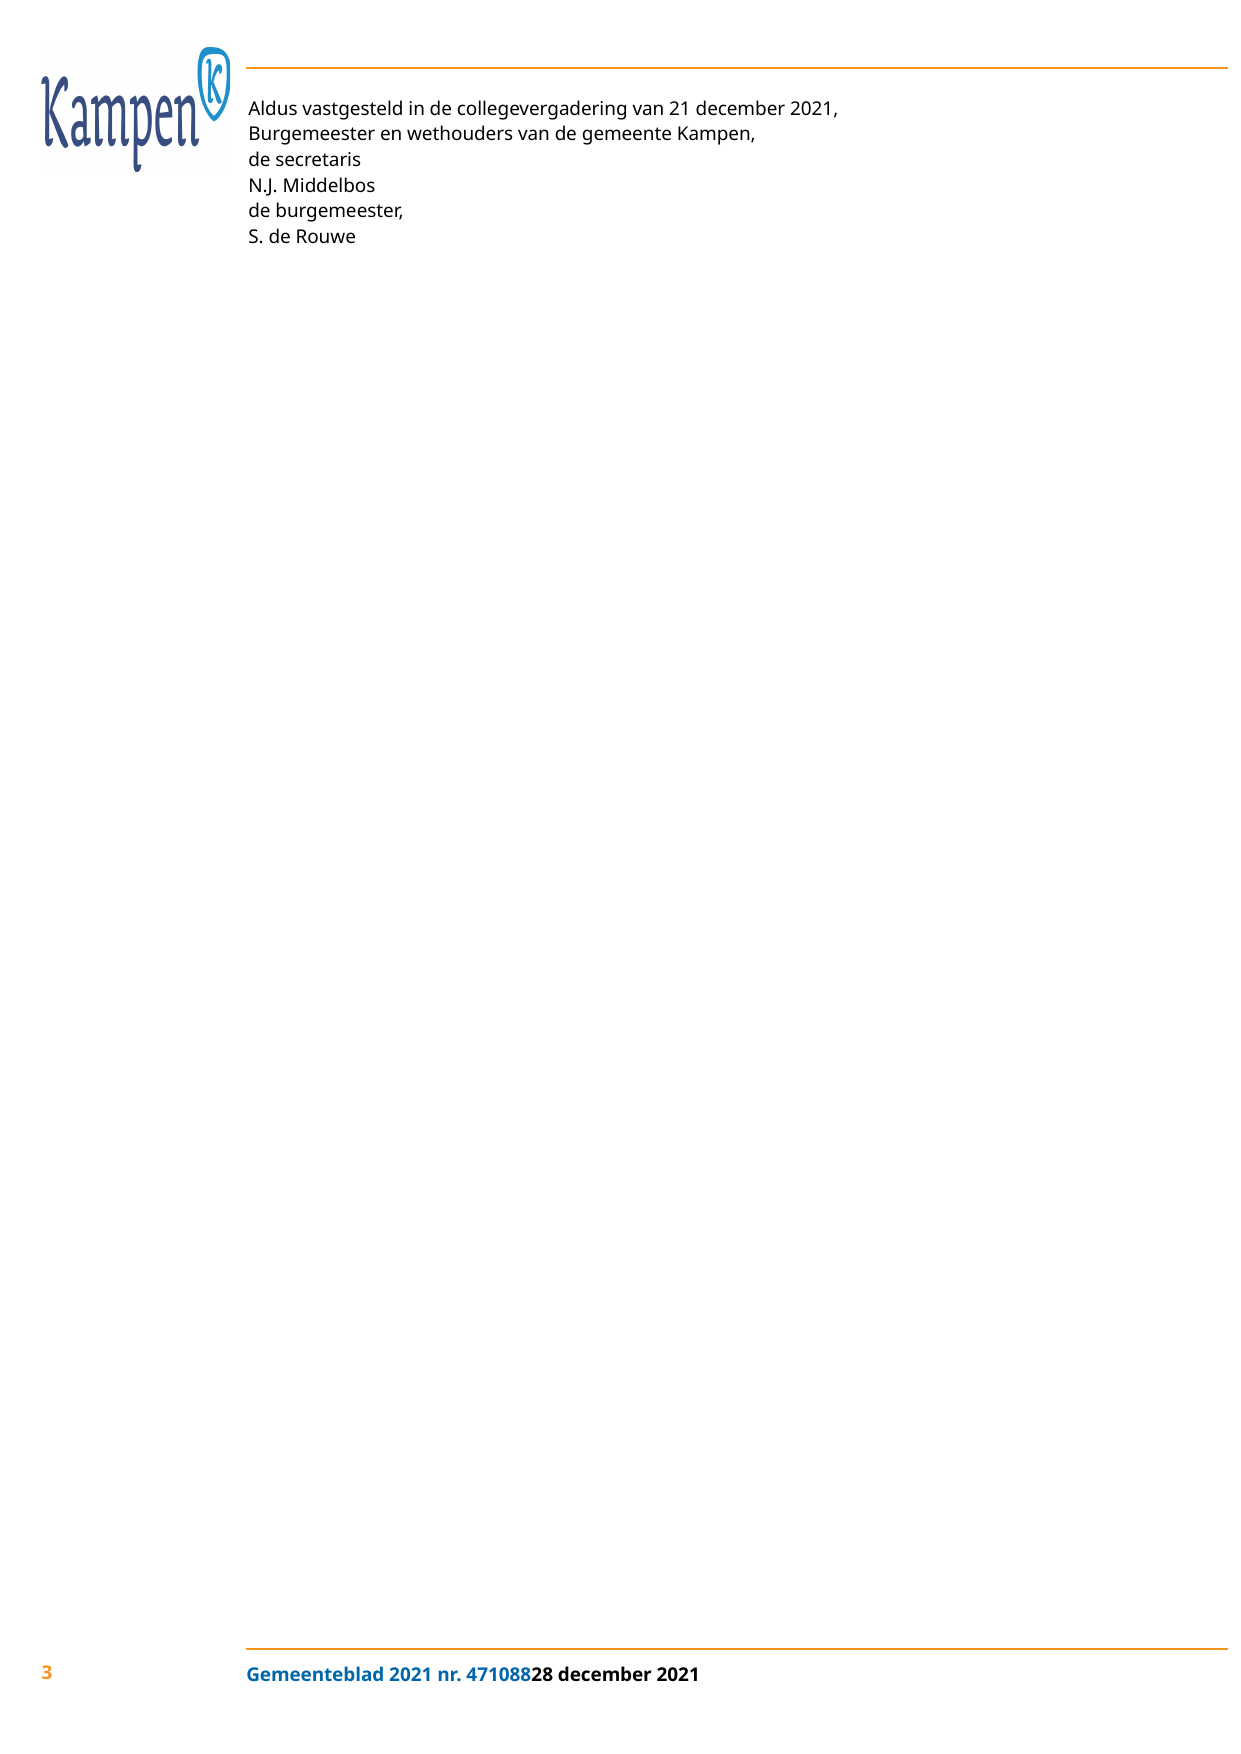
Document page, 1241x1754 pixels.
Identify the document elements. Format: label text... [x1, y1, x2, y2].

text Burgemeester en wethouders van de gemeente Kampen, [248, 121, 1152, 146]
text de burgemeester, [248, 198, 1152, 223]
text Aldus vastgesteld in de collegevergadering van 21 december 2021, [248, 95, 1152, 121]
text S. de Rouwe [248, 223, 1152, 249]
picture [41, 47, 231, 172]
text N.J. Middelbos [248, 172, 1152, 198]
text de secretaris [248, 146, 1152, 172]
